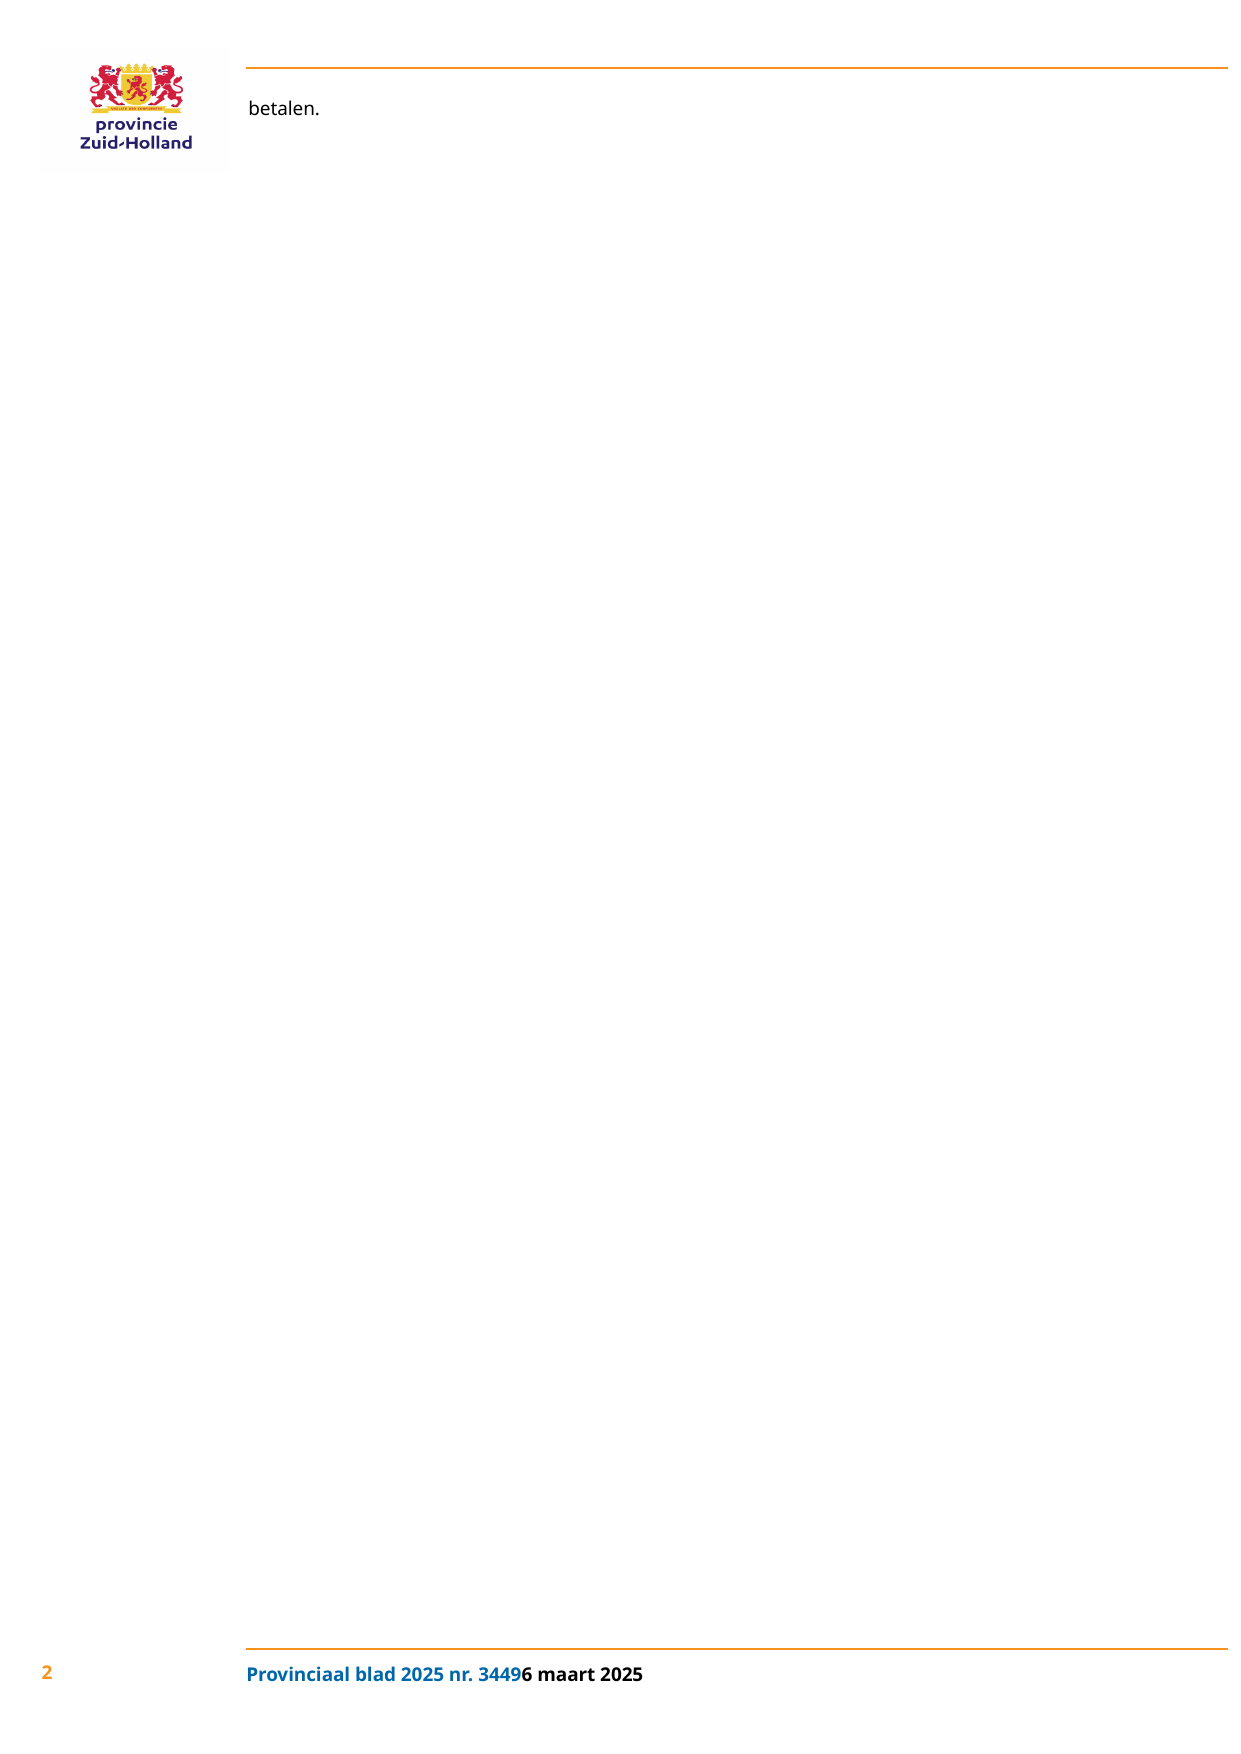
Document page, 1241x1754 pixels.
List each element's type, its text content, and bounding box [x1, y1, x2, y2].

text betalen. [248, 95, 1152, 121]
picture [41, 47, 231, 172]
